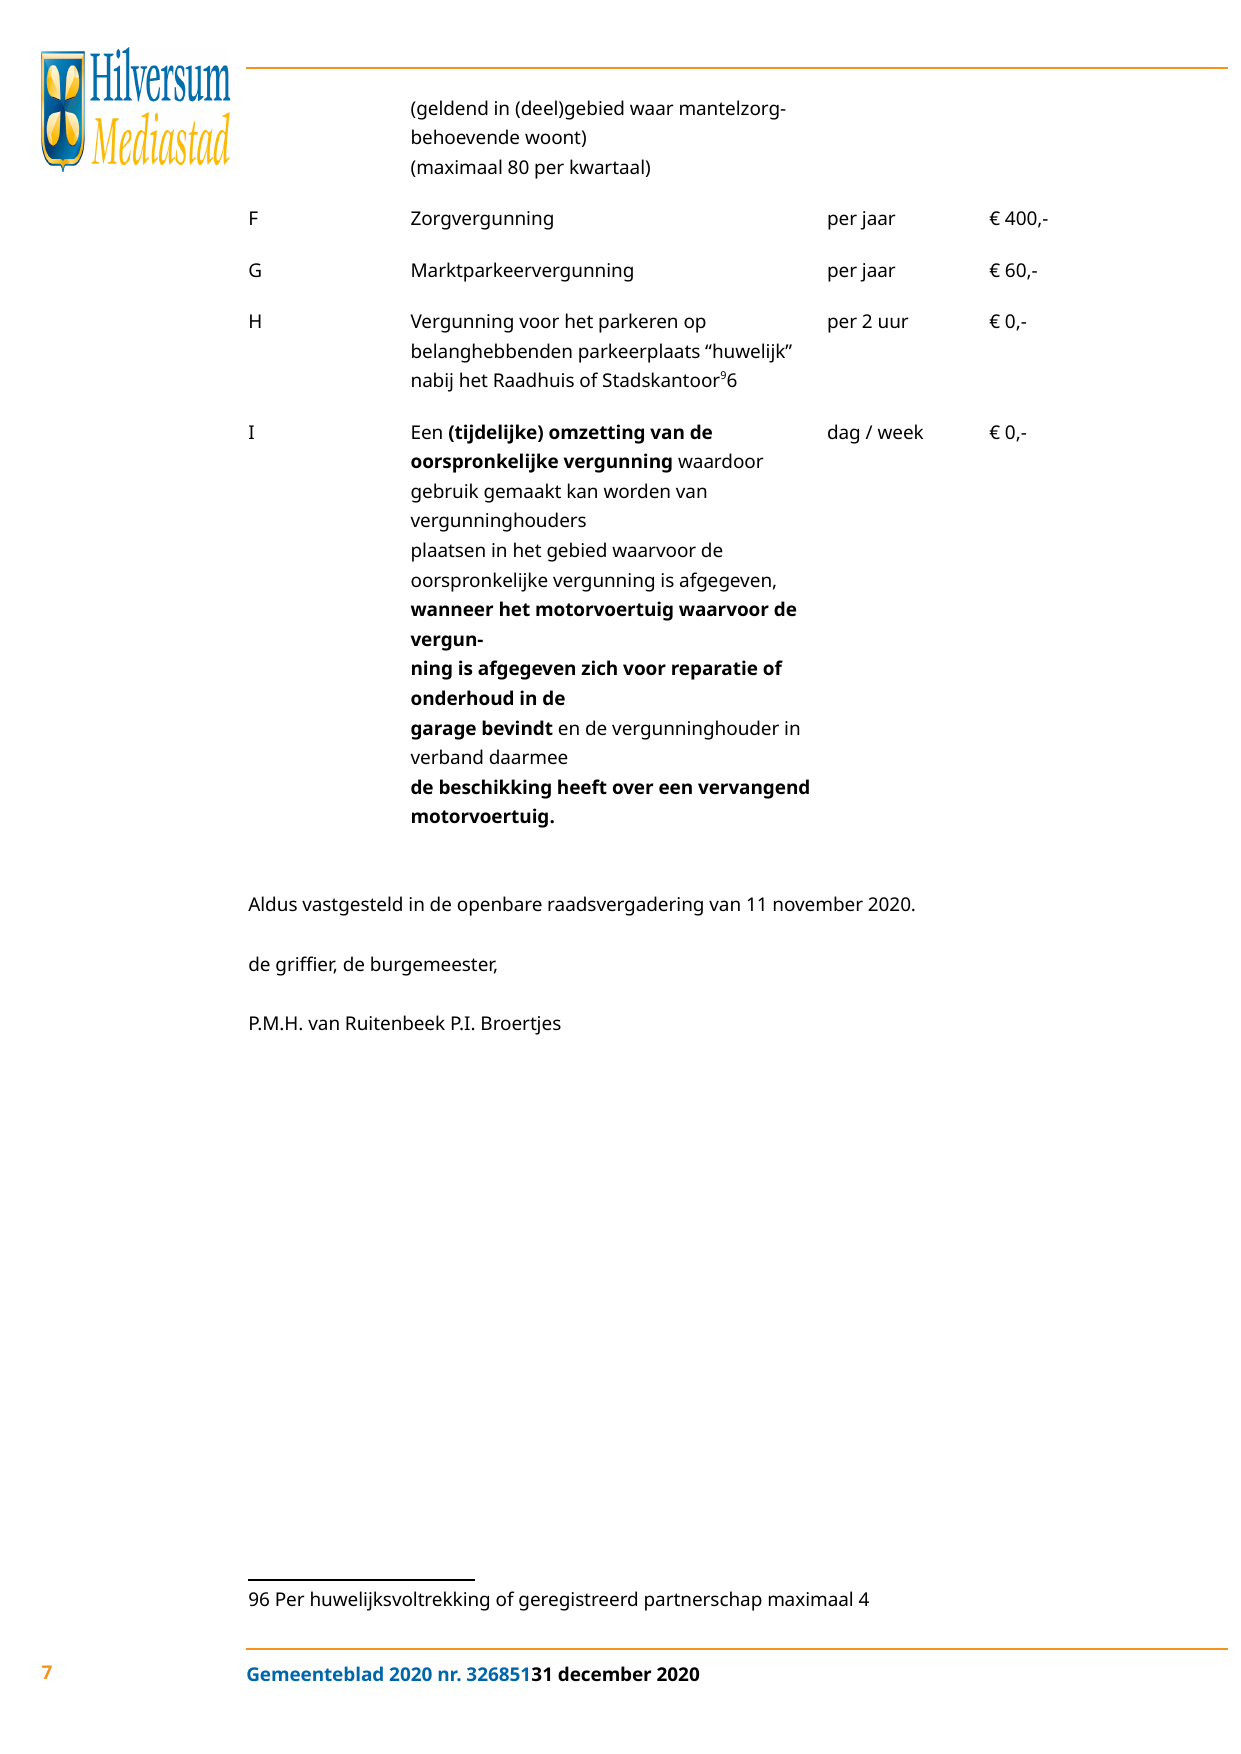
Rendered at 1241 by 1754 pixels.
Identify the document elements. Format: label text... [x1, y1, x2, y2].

table_cell [248, 283, 410, 308]
table_cell Marktparkeervergunning [410, 257, 827, 283]
table_cell [248, 393, 410, 419]
table_cell G [248, 257, 410, 283]
table_cell [410, 393, 827, 419]
table_cell [248, 180, 410, 205]
table_cell [989, 393, 1152, 419]
picture [41, 47, 231, 172]
text P.M.H. van Ruitenbeek P.I. Broertjes [248, 1010, 1152, 1036]
table_cell Een (tijdelijke) omzetting van de oorspronkelijke vergunning waardoor gebruik gemaakt kan worden van vergunninghouders plaatsen in het gebied waarvoor de oorspronkelijke vergunning is afgegeven, wanneer het motorvoertuig waarvoor de vergun- ning is afgegeven zich voor reparatie of onderhoud in de garage bevindt en de vergunninghouder in verband daarmee de beschikking heeft over een vervangend motorvoertuig. [410, 419, 827, 829]
text Aldus vastgesteld in de openbare raadsvergadering van 11 november 2020. [248, 892, 1152, 917]
table_cell [410, 231, 827, 257]
table_cell (geldend in (deel)gebied waar mantelzorg-behoevende woont) (maximaal 80 per kwartaal) [410, 95, 827, 180]
table_cell per jaar [827, 257, 989, 283]
table_cell [827, 393, 989, 419]
table_cell [248, 231, 410, 257]
table_cell [410, 283, 827, 308]
table_cell Vergunning voor het parkeren op belanghebbenden parkeerplaats “huwelijk” nabij het Raadhuis of Stadskantoor6 [410, 308, 827, 393]
table_cell [989, 180, 1152, 205]
table_cell € 60,- [989, 257, 1152, 283]
text de griffier, de burgemeester, [248, 951, 1152, 977]
table_cell [410, 180, 827, 205]
table_cell € 0,- [989, 308, 1152, 393]
table_cell [989, 283, 1152, 308]
table_cell [827, 95, 989, 180]
table_cell I [248, 419, 410, 829]
table_cell [827, 231, 989, 257]
table_cell [248, 95, 410, 180]
table_cell [827, 180, 989, 205]
table_cell [827, 283, 989, 308]
table_cell [989, 95, 1152, 180]
table_cell per jaar [827, 205, 989, 231]
table_cell per 2 uur [827, 308, 989, 393]
table_cell Zorgvergunning [410, 205, 827, 231]
table_cell € 400,- [989, 205, 1152, 231]
table_cell € 0,- [989, 419, 1152, 829]
table_cell dag / week [827, 419, 989, 829]
table_cell F [248, 205, 410, 231]
table_cell H [248, 308, 410, 393]
table_cell [989, 231, 1152, 257]
